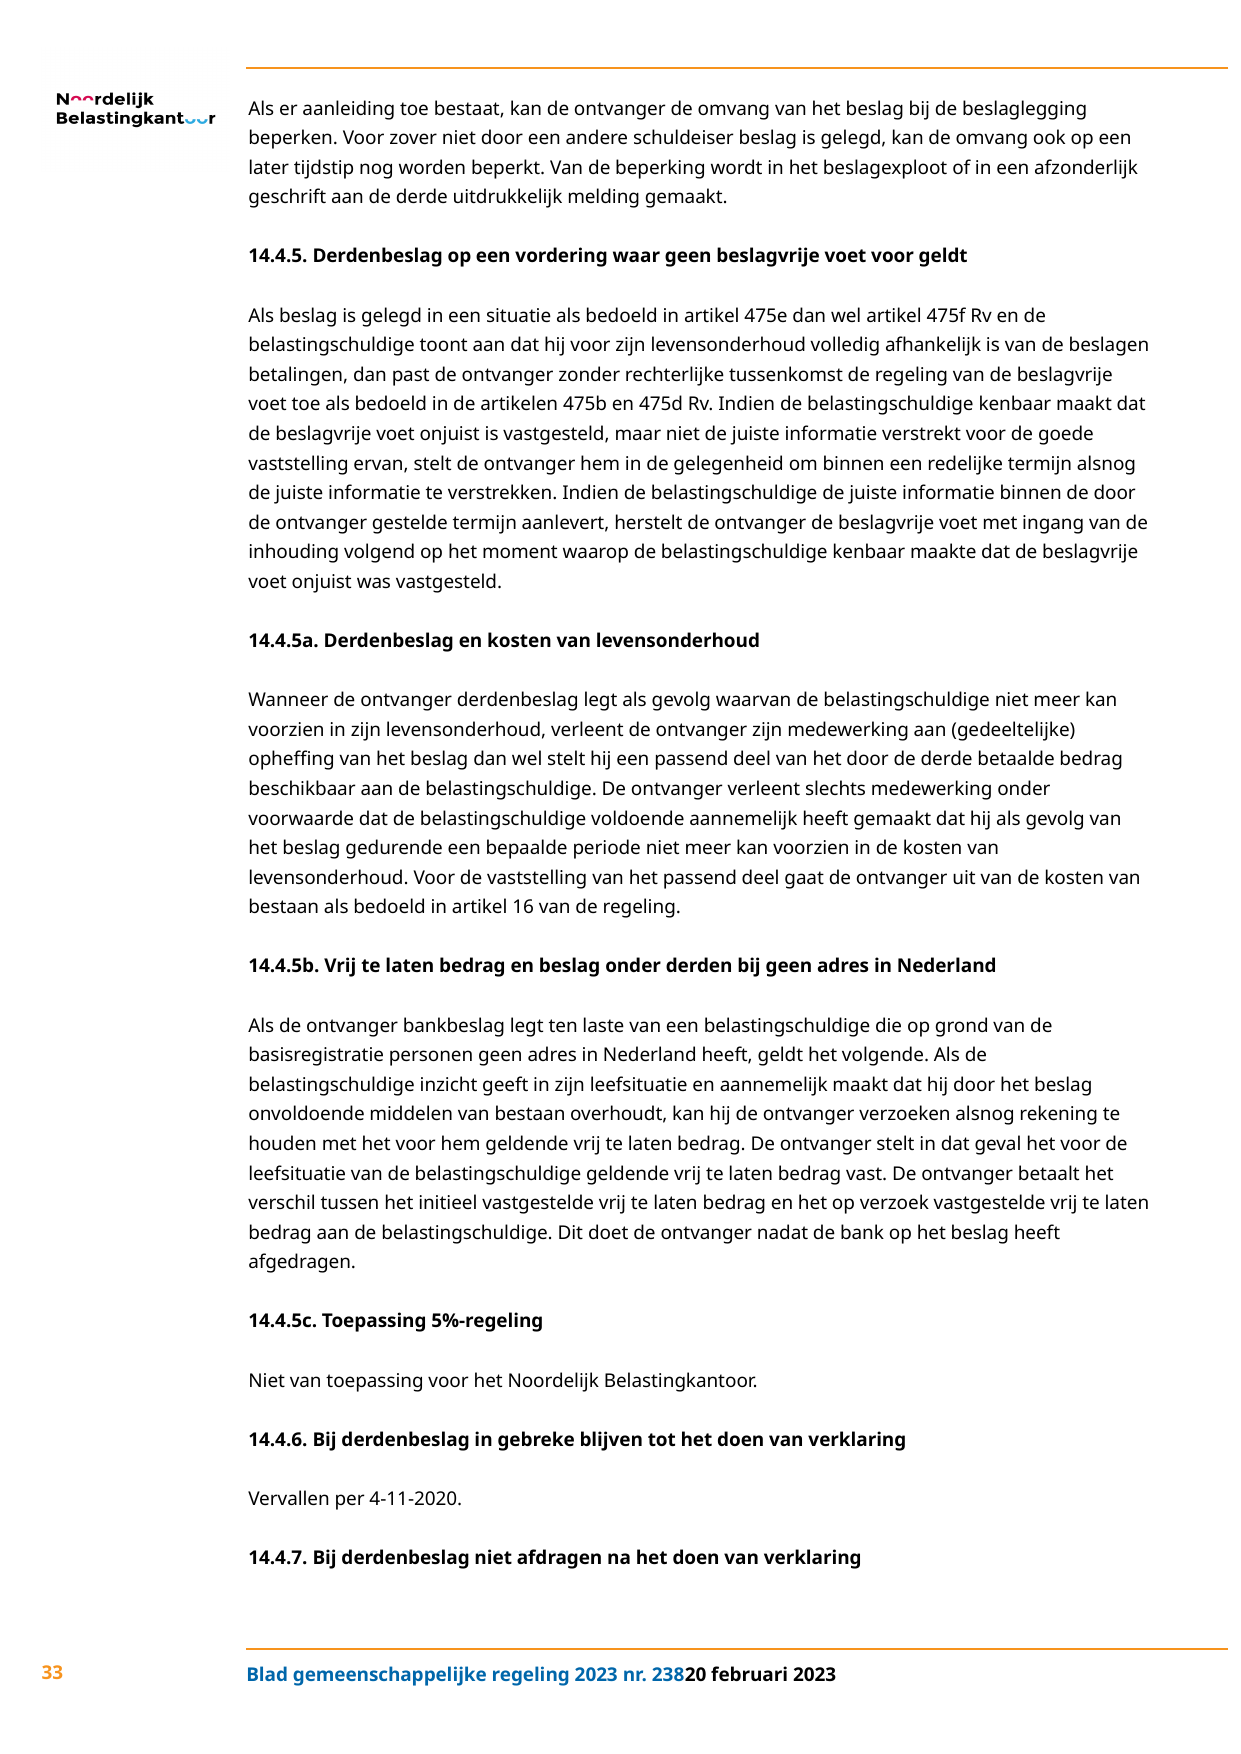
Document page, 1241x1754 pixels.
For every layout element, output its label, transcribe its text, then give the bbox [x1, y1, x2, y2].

text Als de ontvanger bankbeslag legt ten laste van een belastingschuldige die op grond van de basisregistratie personen geen adres in Nederland heeft, geldt het volgende. Als de belastingschuldige inzicht geeft in zijn leefsituatie en aannemelijk maakt dat hij door het beslag onvoldoende middelen van bestaan overhoudt, kan hij de ontvanger verzoeken alsnog rekening te houden met het voor hem geldende vrij te laten bedrag. De ontvanger stelt in dat geval het voor de leefsituatie van de belastingschuldige geldende vrij te laten bedrag vast. De ontvanger betaalt het verschil tussen het initieel vastgestelde vrij te laten bedrag en het op verzoek vastgestelde vrij te laten bedrag aan de belastingschuldige. Dit doet de ontvanger nadat de bank op het beslag heeft afgedragen. [248, 1012, 1152, 1274]
text 14.4.5b. Vrij te laten bedrag en beslag onder derden bij geen adres in Nederland [248, 953, 1152, 978]
text 14.4.7. Bij derdenbeslag niet afdragen na het doen van verklaring [248, 1544, 1152, 1570]
text Niet van toepassing voor het Noordelijk Belastingkantoor. [248, 1367, 1152, 1393]
text 14.4.6. Bij derdenbeslag in gebreke blijven tot het doen van verklaring [248, 1426, 1152, 1452]
text Wanneer de ontvanger derdenbeslag legt als gevolg waarvan de belastingschuldige niet meer kan voorzien in zijn levensonderhoud, verleent de ontvanger zijn medewerking aan (gedeeltelijke) opheffing van het beslag dan wel stelt hij een passend deel van het door de derde betaalde bedrag beschikbaar aan de belastingschuldige. De ontvanger verleent slechts medewerking onder voorwaarde dat de belastingschuldige voldoende aannemelijk heeft gemaakt dat hij als gevolg van het beslag gedurende een bepaalde periode niet meer kan voorzien in de kosten van levensonderhoud. Voor de vaststelling van het passend deel gaat de ontvanger uit van de kosten van bestaan als bedoeld in artikel 16 van de regeling. [248, 686, 1152, 919]
text Als er aanleiding toe bestaat, kan de ontvanger de omvang van het beslag bij de beslaglegging beperken. Voor zover niet door een andere schuldeiser beslag is gelegd, kan de omvang ook op een later tijdstip nog worden beperkt. Van de beperking wordt in het beslagexploot of in een afzonderlijk geschrift aan de derde uitdrukkelijk melding gemaakt. [248, 95, 1152, 209]
text 14.4.5c. Toepassing 5%-regeling [248, 1308, 1152, 1333]
picture [41, 47, 231, 172]
text Als beslag is gelegd in een situatie als bedoeld in artikel 475e dan wel artikel 475f Rv en de belastingschuldige toont aan dat hij voor zijn levensonderhoud volledig afhankelijk is van de beslagen betalingen, dan past de ontvanger zonder rechterlijke tussenkomst de regeling van de beslagvrije voet toe als bedoeld in de artikelen 475b en 475d Rv. Indien de belastingschuldige kenbaar maakt dat de beslagvrije voet onjuist is vastgesteld, maar niet de juiste informatie verstrekt voor de goede vaststelling ervan, stelt de ontvanger hem in de gelegenheid om binnen een redelijke termijn alsnog de juiste informatie te verstrekken. Indien de belastingschuldige de juiste informatie binnen de door de ontvanger gestelde termijn aanlevert, herstelt de ontvanger de beslagvrije voet met ingang van de inhouding volgend op het moment waarop de belastingschuldige kenbaar maakte dat de beslagvrije voet onjuist was vastgesteld. [248, 302, 1152, 594]
text 14.4.5a. Derdenbeslag en kosten van levensonderhoud [248, 627, 1152, 653]
text 14.4.5. Derdenbeslag op een vordering waar geen beslagvrije voet voor geldt [248, 243, 1152, 268]
text Vervallen per 4-11-2020. [248, 1485, 1152, 1511]
